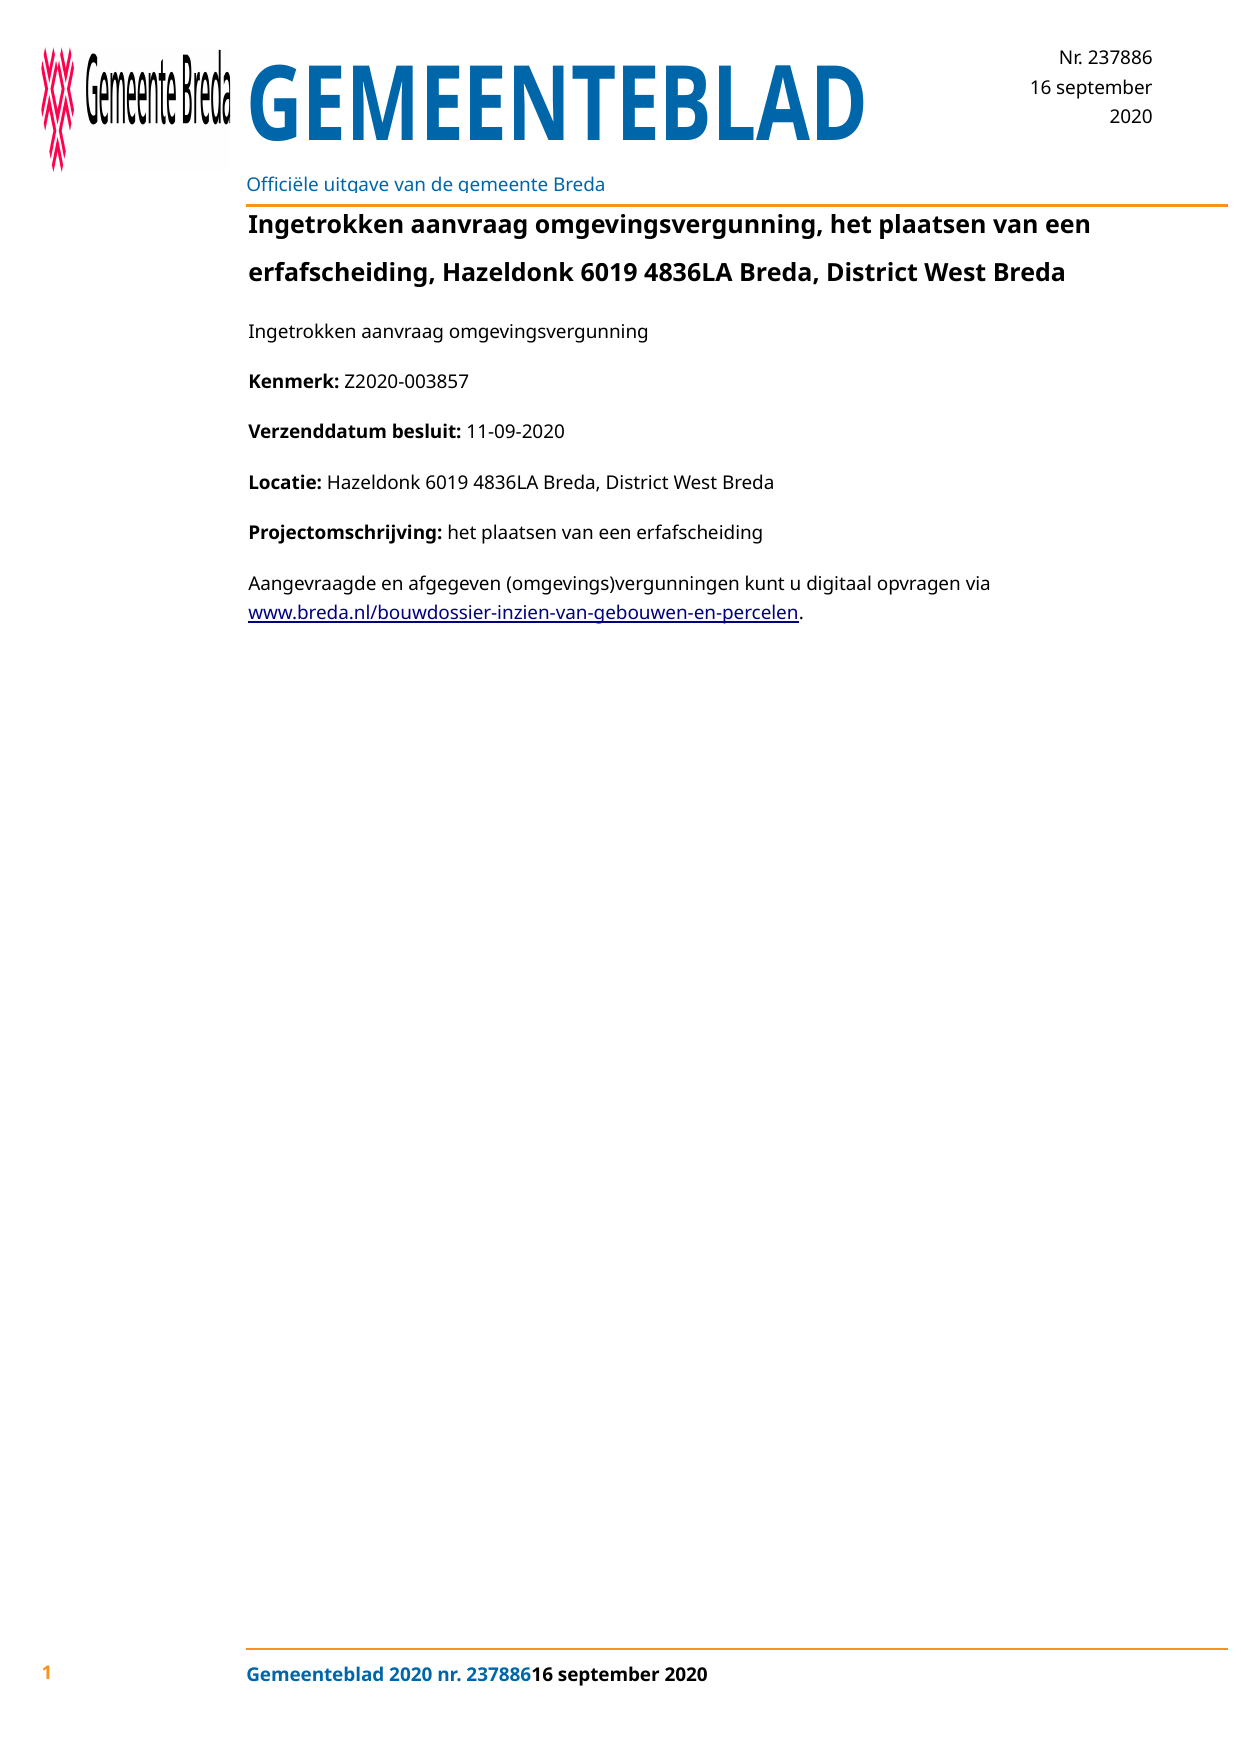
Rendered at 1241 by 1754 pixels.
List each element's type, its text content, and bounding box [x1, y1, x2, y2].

text Verzenddatum besluit: 11-09-2020 [248, 419, 1152, 444]
text Aangevraagde en afgegeven (omgevings)vergunningen kunt u digitaal opvragen via www.breda.nl/bouwdossier-inzien-van-gebouwen-en-percelen. [248, 570, 1152, 625]
text Projectomschrijving: het plaatsen van een erfafscheiding [248, 519, 1152, 545]
picture [41, 47, 231, 172]
text Ingetrokken aanvraag omgevingsvergunning, het plaatsen van een erfafscheiding, Hazeldonk 6019 4836LA Breda, District West Breda [248, 207, 1152, 288]
text Kenmerk: Z2020-003857 [248, 368, 1152, 394]
text Locatie: Hazeldonk 6019 4836LA Breda, District West Breda [248, 469, 1152, 495]
text Ingetrokken aanvraag omgevingsvergunning [248, 318, 1152, 344]
